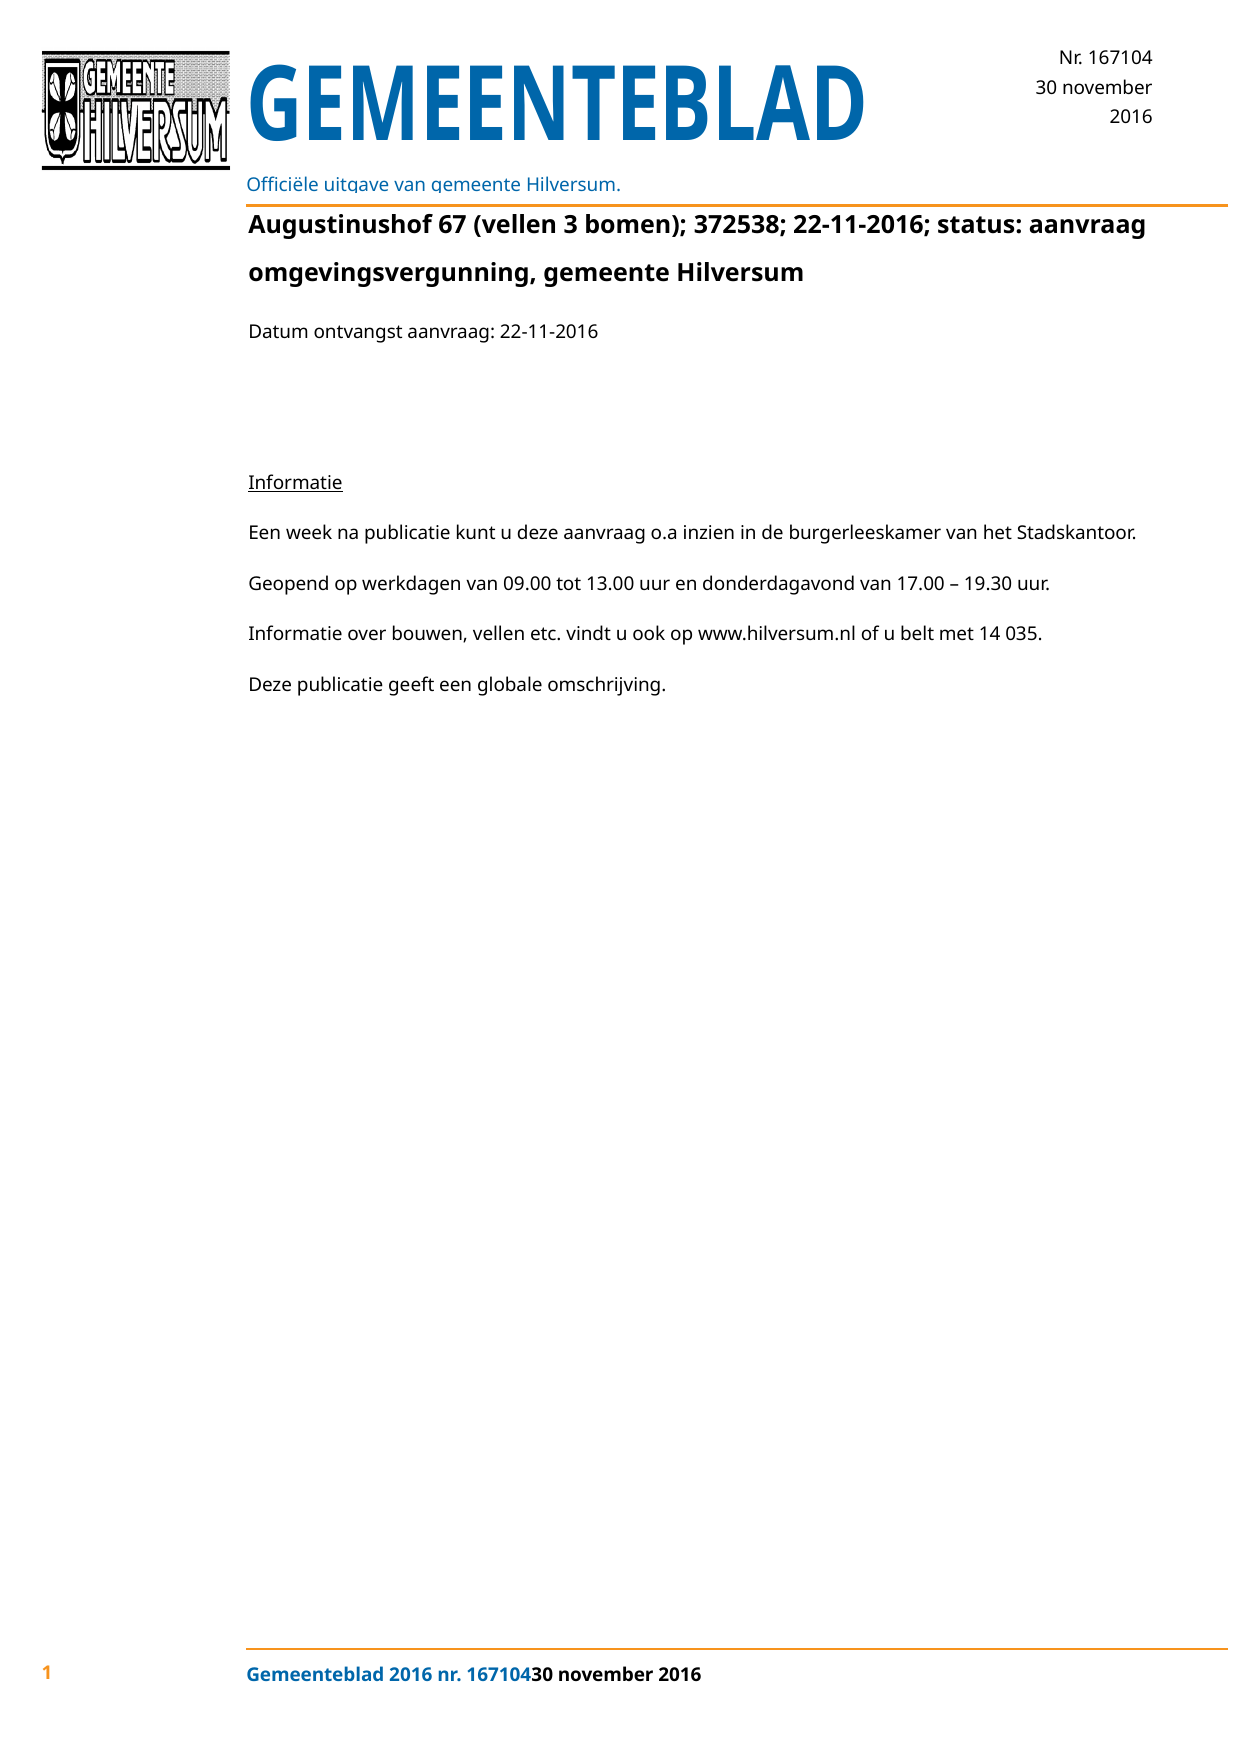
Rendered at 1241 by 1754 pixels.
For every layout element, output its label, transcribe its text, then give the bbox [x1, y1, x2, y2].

text Informatie over bouwen, vellen etc. vindt u ook op www.hilversum.nl of u belt met 14 035. [248, 620, 1152, 646]
text Deze publicatie geeft een globale omschrijving. [248, 671, 1152, 697]
text Augustinushof 67 (vellen 3 bomen); 372538; 22-11-2016; status: aanvraag omgevingsvergunning, gemeente Hilversum [248, 207, 1152, 288]
text Een week na publicatie kunt u deze aanvraag o.a inzien in de burgerleeskamer van het Stadskantoor. [248, 519, 1152, 545]
text Geopend op werkdagen van 09.00 tot 13.00 uur en donderdagavond van 17.00 – 19.30 uur. [248, 570, 1152, 596]
text Informatie [248, 469, 1152, 495]
text Datum ontvangst aanvraag: 22-11-2016 [248, 318, 1152, 344]
picture [41, 47, 231, 172]
